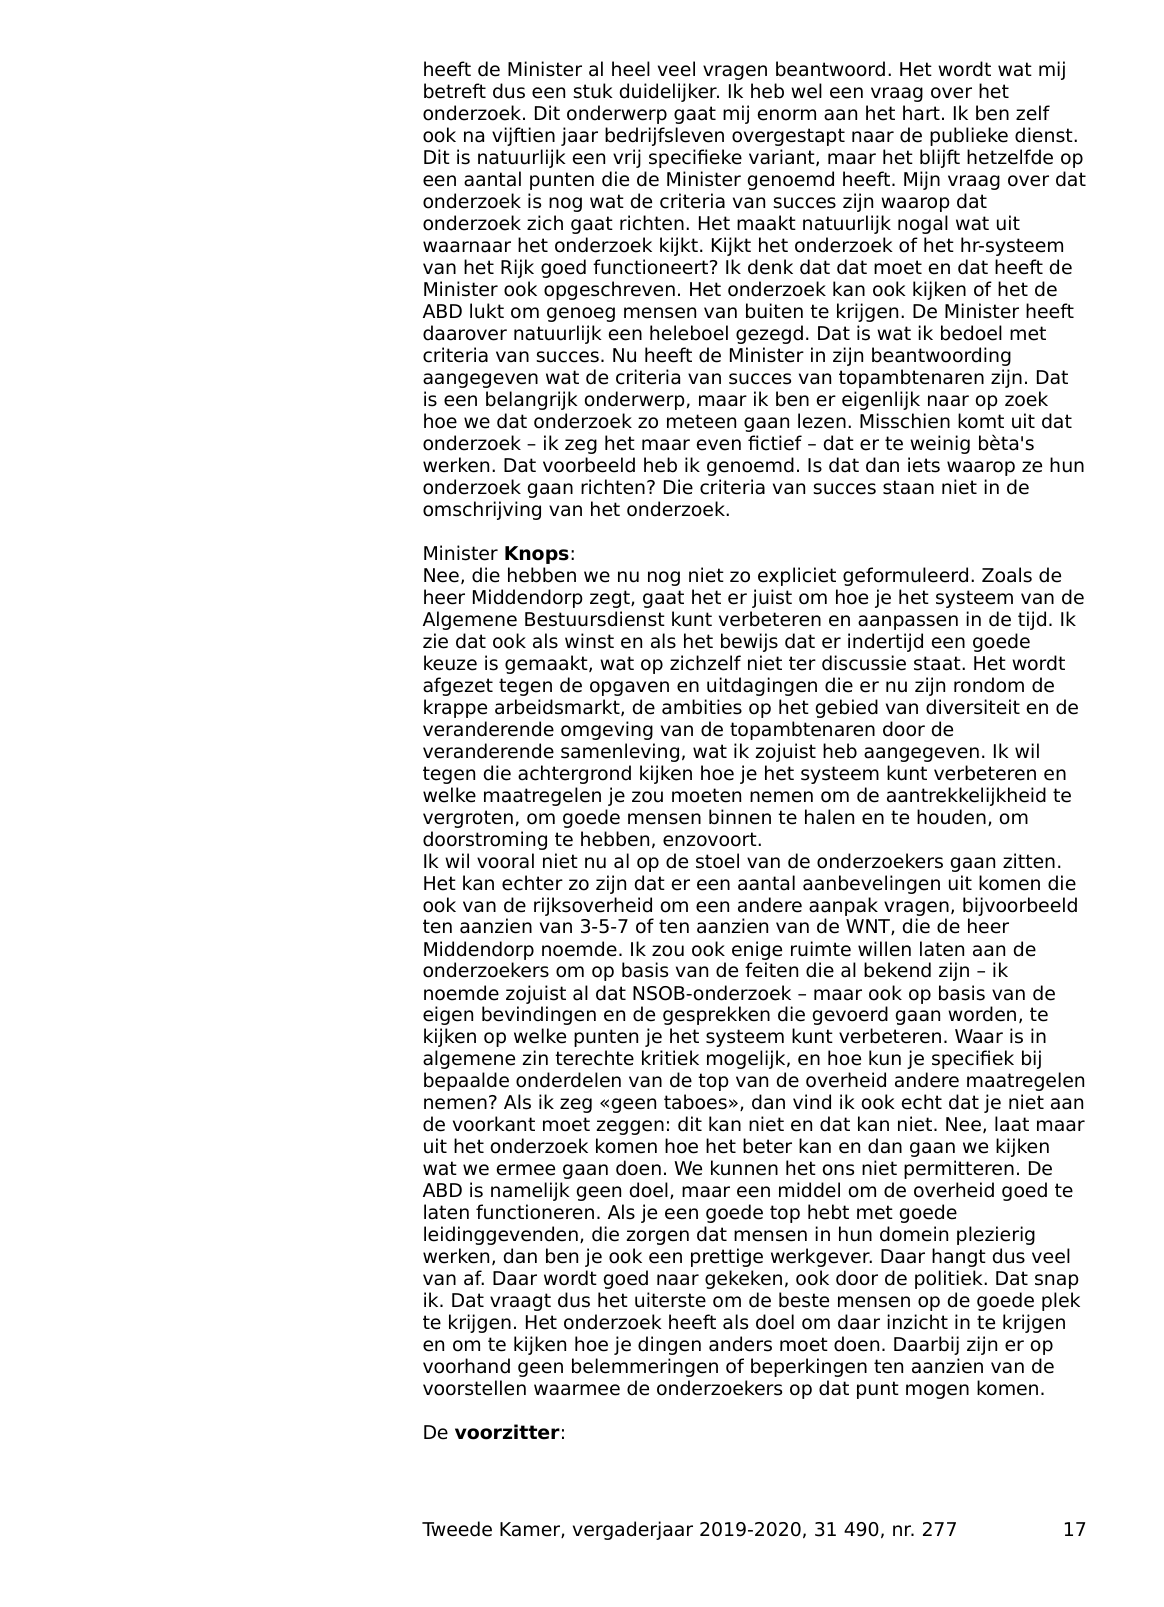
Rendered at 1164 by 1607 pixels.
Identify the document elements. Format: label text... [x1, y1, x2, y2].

text De voorzitter: [422, 1422, 1087, 1444]
text heeft de Minister al heel veel vragen beantwoord. Het wordt wat mij betreft dus een stuk duidelijker. Ik heb wel een vraag over het onderzoek. Dit onderwerp gaat mij enorm aan het hart. Ik ben zelf ook na vijftien jaar bedrijfsleven overgestapt naar de publieke dienst. Dit is natuurlijk een vrij specifieke variant, maar het blijft hetzelfde op een aantal punten die de Minister genoemd heeft. Mijn vraag over dat onderzoek is nog wat de criteria van succes zijn waarop dat onderzoek zich gaat richten. Het maakt natuurlijk nogal wat uit waarnaar het onderzoek kijkt. Kijkt het onderzoek of het hr-systeem van het Rijk goed functioneert? Ik denk dat dat moet en dat heeft de Minister ook opgeschreven. Het onderzoek kan ook kijken of het de ABD lukt om genoeg mensen van buiten te krijgen. De Minister heeft daarover natuurlijk een heleboel gezegd. Dat is wat ik bedoel met criteria van succes. Nu heeft de Minister in zijn beantwoording aangegeven wat de criteria van succes van topambtenaren zijn. Dat is een belangrijk onderwerp, maar ik ben er eigenlijk naar op zoek hoe we dat onderzoek zo meteen gaan lezen. Misschien komt uit dat onderzoek – ik zeg het maar even fictief – dat er te weinig bèta's werken. Dat voorbeeld heb ik genoemd. Is dat dan iets waarop ze hun onderzoek gaan richten? Die criteria van succes staan niet in de omschrijving van het onderzoek. [422, 59, 1087, 521]
text Nee, die hebben we nu nog niet zo expliciet geformuleerd. Zoals de heer Middendorp zegt, gaat het er juist om hoe je het systeem van de Algemene Bestuursdienst kunt verbeteren en aanpassen in de tijd. Ik zie dat ook als winst en als het bewijs dat er indertijd een goede keuze is gemaakt, wat op zichzelf niet ter discussie staat. Het wordt afgezet tegen de opgaven en uitdagingen die er nu zijn rondom de krappe arbeidsmarkt, de ambities op het gebied van diversiteit en de veranderende omgeving van de topambtenaren door de veranderende samenleving, wat ik zojuist heb aangegeven. Ik wil tegen die achtergrond kijken hoe je het systeem kunt verbeteren en welke maatregelen je zou moeten nemen om de aantrekkelijkheid te vergroten, om goede mensen binnen te halen en te houden, om doorstroming te hebben, enzovoort. [422, 565, 1087, 851]
text Minister Knops: [422, 543, 1087, 565]
text Ik wil vooral niet nu al op de stoel van de onderzoekers gaan zitten. Het kan echter zo zijn dat er een aantal aanbevelingen uit komen die ook van de rijksoverheid om een andere aanpak vragen, bijvoorbeeld ten aanzien van 3-5-7 of ten aanzien van de WNT, die de heer Middendorp noemde. Ik zou ook enige ruimte willen laten aan de onderzoekers om op basis van de feiten die al bekend zijn – ik noemde zojuist al dat NSOB-onderzoek – maar ook op basis van de eigen bevindingen en de gesprekken die gevoerd gaan worden, te kijken op welke punten je het systeem kunt verbeteren. Waar is in algemene zin terechte kritiek mogelijk, en hoe kun je specifiek bij bepaalde onderdelen van de top van de overheid andere maatregelen nemen? Als ik zeg «geen taboes», dan vind ik ook echt dat je niet aan de voorkant moet zeggen: dit kan niet en dat kan niet. Nee, laat maar uit het onderzoek komen hoe het beter kan en dan gaan we kijken wat we ermee gaan doen. We kunnen het ons niet permitteren. De ABD is namelijk geen doel, maar een middel om de overheid goed te laten functioneren. Als je een goede top hebt met goede leidinggevenden, die zorgen dat mensen in hun domein plezierig werken, dan ben je ook een prettige werkgever. Daar hangt dus veel van af. Daar wordt goed naar gekeken, ook door de politiek. Dat snap ik. Dat vraagt dus het uiterste om de beste mensen op de goede plek te krijgen. Het onderzoek heeft als doel om daar inzicht in te krijgen en om te kijken hoe je dingen anders moet doen. Daarbij zijn er op voorhand geen belemmeringen of beperkingen ten aanzien van de voorstellen waarmee de onderzoekers op dat punt mogen komen. [422, 851, 1087, 1400]
